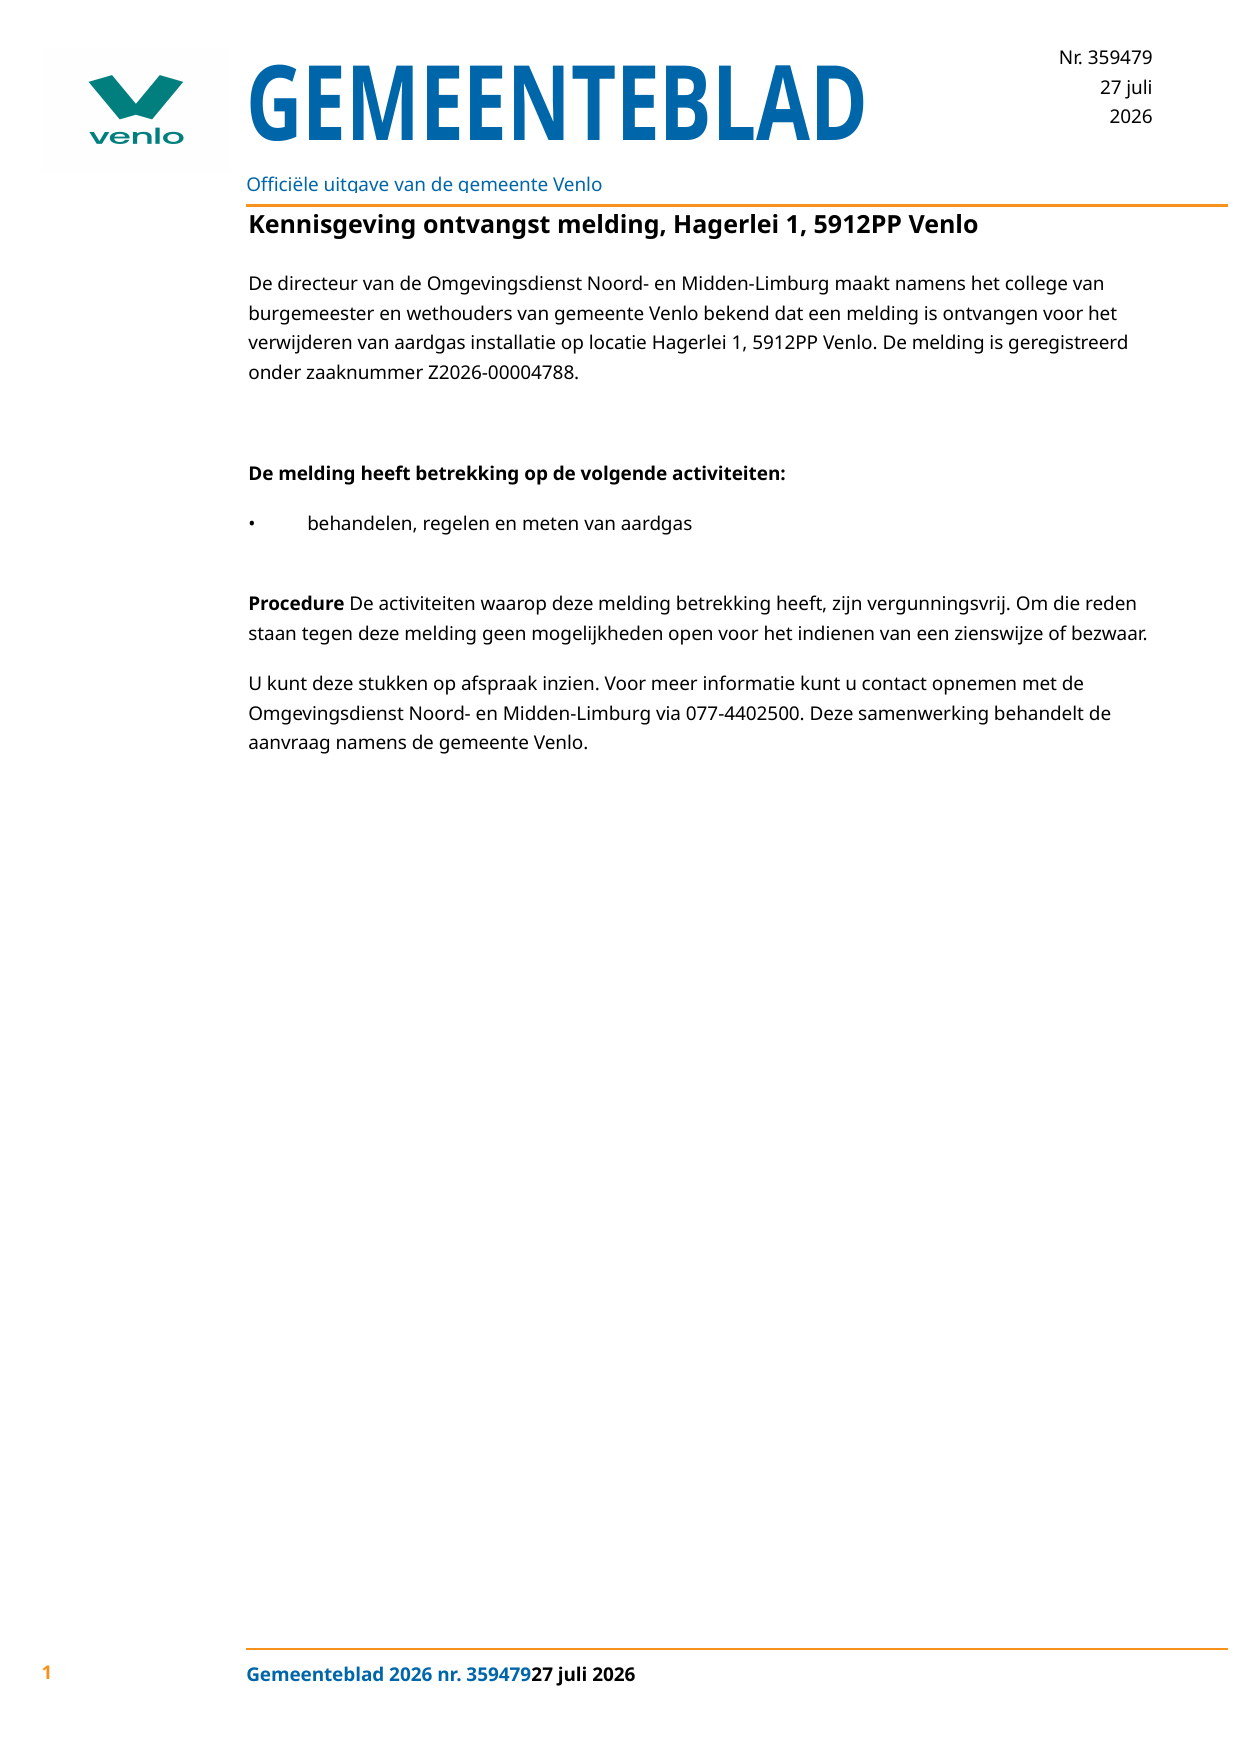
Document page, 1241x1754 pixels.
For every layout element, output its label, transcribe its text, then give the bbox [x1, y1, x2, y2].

text Procedure De activiteiten waarop deze melding betrekking heeft, zijn vergunningsvrij. Om die reden staan tegen deze melding geen mogelijkheden open voor het indienen van een zienswijze of bezwaar. [248, 590, 1152, 646]
picture [41, 47, 231, 172]
text U kunt deze stukken op afspraak inzien. Voor meer informatie kunt u contact opnemen met de Omgevingsdienst Noord- en Midden-Limburg via 077-4402500. Deze samenwerking behandelt de aanvraag namens de gemeente Venlo. [248, 670, 1152, 755]
text De melding heeft betrekking op de volgende activiteiten: [248, 460, 1152, 486]
text Kennisgeving ontvangst melding, Hagerlei 1, 5912PP Venlo [248, 207, 1152, 241]
text De directeur van de Omgevingsdienst Noord- en Midden-Limburg maakt namens het college van burgemeester en wethouders van gemeente Venlo bekend dat een melding is ontvangen voor het verwijderen van aardgas installatie op locatie Hagerlei 1, 5912PP Venlo. De melding is geregistreerd onder zaaknummer Z2026-00004788. [248, 270, 1152, 385]
list behandelen, regelen en meten van aardgas [248, 510, 1152, 536]
